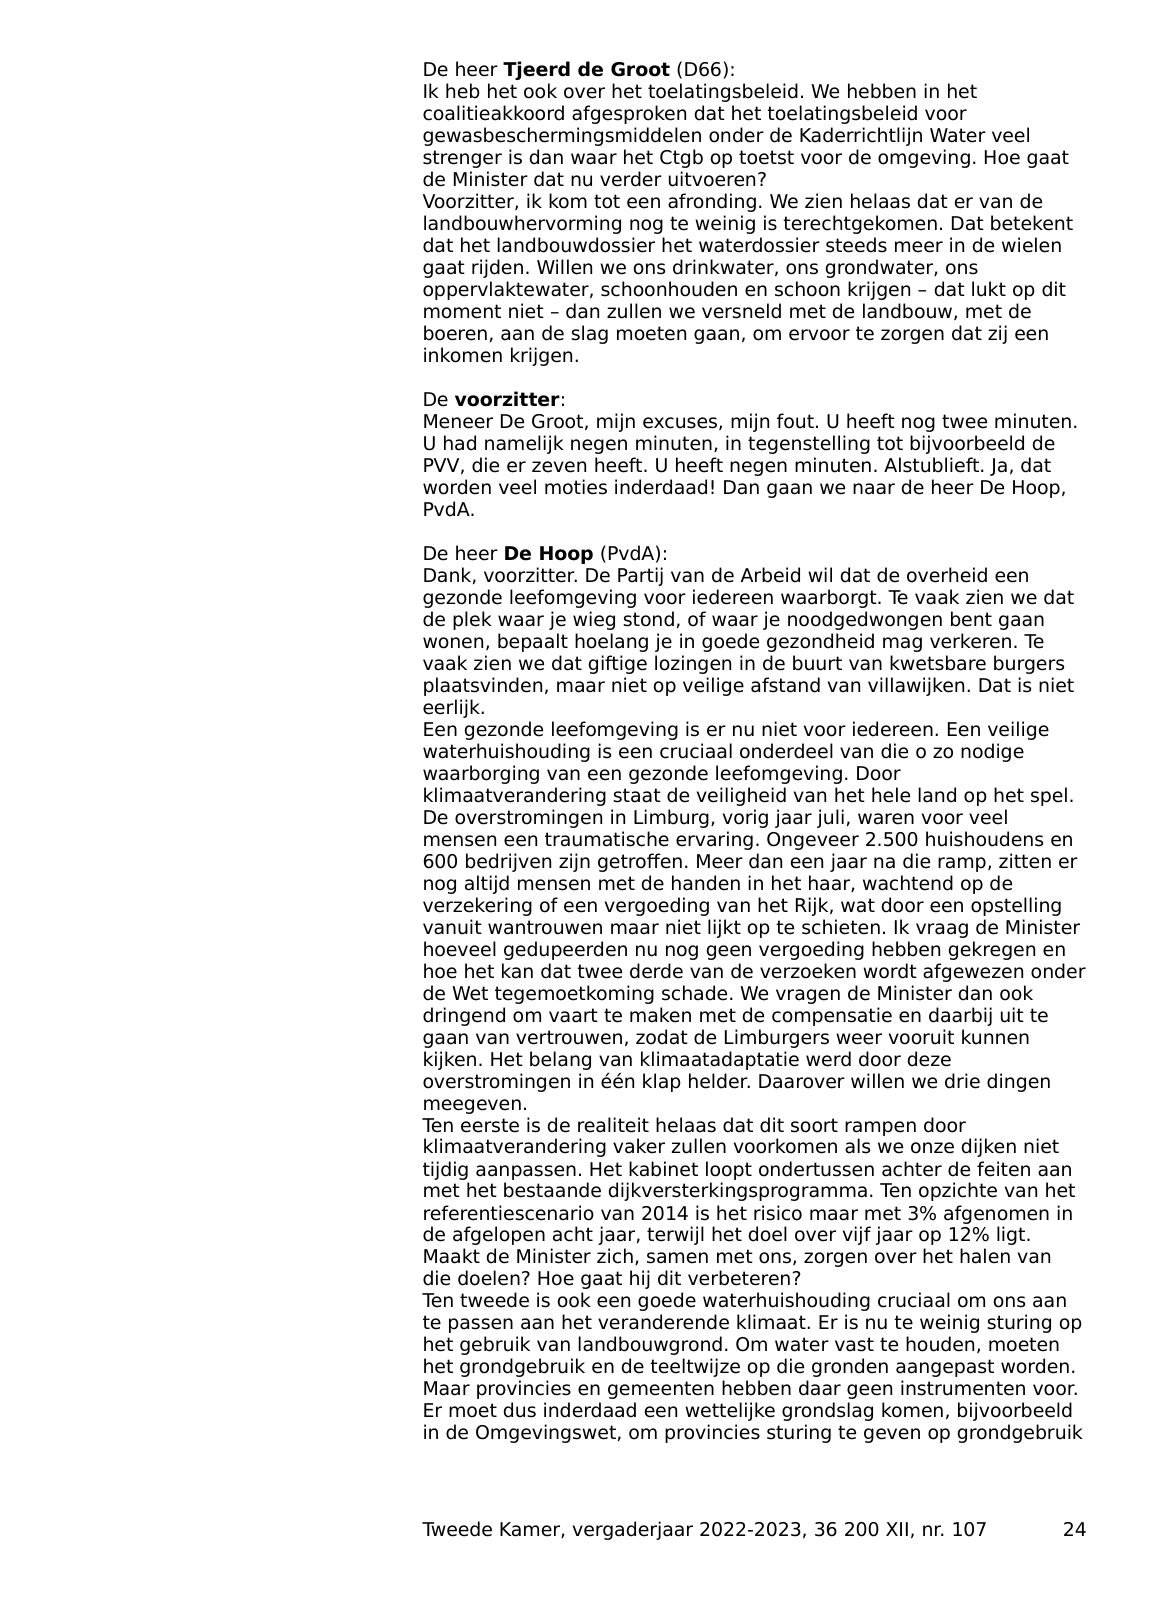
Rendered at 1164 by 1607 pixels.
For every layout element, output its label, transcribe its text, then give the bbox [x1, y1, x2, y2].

text Dank, voorzitter. De Partij van de Arbeid wil dat de overheid een gezonde leefomgeving voor iedereen waarborgt. Te vaak zien we dat de plek waar je wieg stond, of waar je noodgedwongen bent gaan wonen, bepaalt hoelang je in goede gezondheid mag verkeren. Te vaak zien we dat giftige lozingen in de buurt van kwetsbare burgers plaatsvinden, maar niet op veilige afstand van villawijken. Dat is niet eerlijk. [422, 565, 1087, 719]
text Ik heb het ook over het toelatingsbeleid. We hebben in het coalitieakkoord afgesproken dat het toelatingsbeleid voor gewasbeschermingsmiddelen onder de Kaderrichtlijn Water veel strenger is dan waar het Ctgb op toetst voor de omgeving. Hoe gaat de Minister dat nu verder uitvoeren? [422, 81, 1087, 191]
text Ten eerste is de realiteit helaas dat dit soort rampen door klimaatverandering vaker zullen voorkomen als we onze dijken niet tijdig aanpassen. Het kabinet loopt ondertussen achter de feiten aan met het bestaande dijkversterkingsprogramma. Ten opzichte van het referentiescenario van 2014 is het risico maar met 3% afgenomen in de afgelopen acht jaar, terwijl het doel over vijf jaar op 12% ligt. Maakt de Minister zich, samen met ons, zorgen over het halen van die doelen? Hoe gaat hij dit verbeteren? [422, 1114, 1087, 1290]
text De heer De Hoop (PvdA): [422, 543, 1087, 565]
text De voorzitter: [422, 389, 1087, 411]
text Meneer De Groot, mijn excuses, mijn fout. U heeft nog twee minuten. U had namelijk negen minuten, in tegenstelling tot bijvoorbeeld de PVV, die er zeven heeft. U heeft negen minuten. Alstublieft. Ja, dat worden veel moties inderdaad! Dan gaan we naar de heer De Hoop, PvdA. [422, 411, 1087, 521]
text Ten tweede is ook een goede waterhuishouding cruciaal om ons aan te passen aan het veranderende klimaat. Er is nu te weinig sturing op het gebruik van landbouwgrond. Om water vast te houden, moeten het grondgebruik en de teeltwijze op die gronden aangepast worden. Maar provincies en gemeenten hebben daar geen instrumenten voor. Er moet dus inderdaad een wettelijke grondslag komen, bijvoorbeeld in de Omgevingswet, om provincies sturing te geven op grondgebruik [422, 1290, 1087, 1444]
text Een gezonde leefomgeving is er nu niet voor iedereen. Een veilige waterhuishouding is een cruciaal onderdeel van die o zo nodige waarborging van een gezonde leefomgeving. Door klimaatverandering staat de veiligheid van het hele land op het spel. De overstromingen in Limburg, vorig jaar juli, waren voor veel mensen een traumatische ervaring. Ongeveer 2.500 huishoudens en 600 bedrijven zijn getroffen. Meer dan een jaar na die ramp, zitten er nog altijd mensen met de handen in het haar, wachtend op de verzekering of een vergoeding van het Rijk, wat door een opstelling vanuit wantrouwen maar niet lijkt op te schieten. Ik vraag de Minister hoeveel gedupeerden nu nog geen vergoeding hebben gekregen en hoe het kan dat twee derde van de verzoeken wordt afgewezen onder de Wet tegemoetkoming schade. We vragen de Minister dan ook dringend om vaart te maken met de compensatie en daarbij uit te gaan van vertrouwen, zodat de Limburgers weer vooruit kunnen kijken. Het belang van klimaatadaptatie werd door deze overstromingen in één klap helder. Daarover willen we drie dingen meegeven. [422, 719, 1087, 1114]
text Voorzitter, ik kom tot een afronding. We zien helaas dat er van de landbouwhervorming nog te weinig is terechtgekomen. Dat betekent dat het landbouwdossier het waterdossier steeds meer in de wielen gaat rijden. Willen we ons drinkwater, ons grondwater, ons oppervlaktewater, schoonhouden en schoon krijgen – dat lukt op dit moment niet – dan zullen we versneld met de landbouw, met de boeren, aan de slag moeten gaan, om ervoor te zorgen dat zij een inkomen krijgen. [422, 191, 1087, 367]
text De heer Tjeerd de Groot (D66): [422, 59, 1087, 81]
